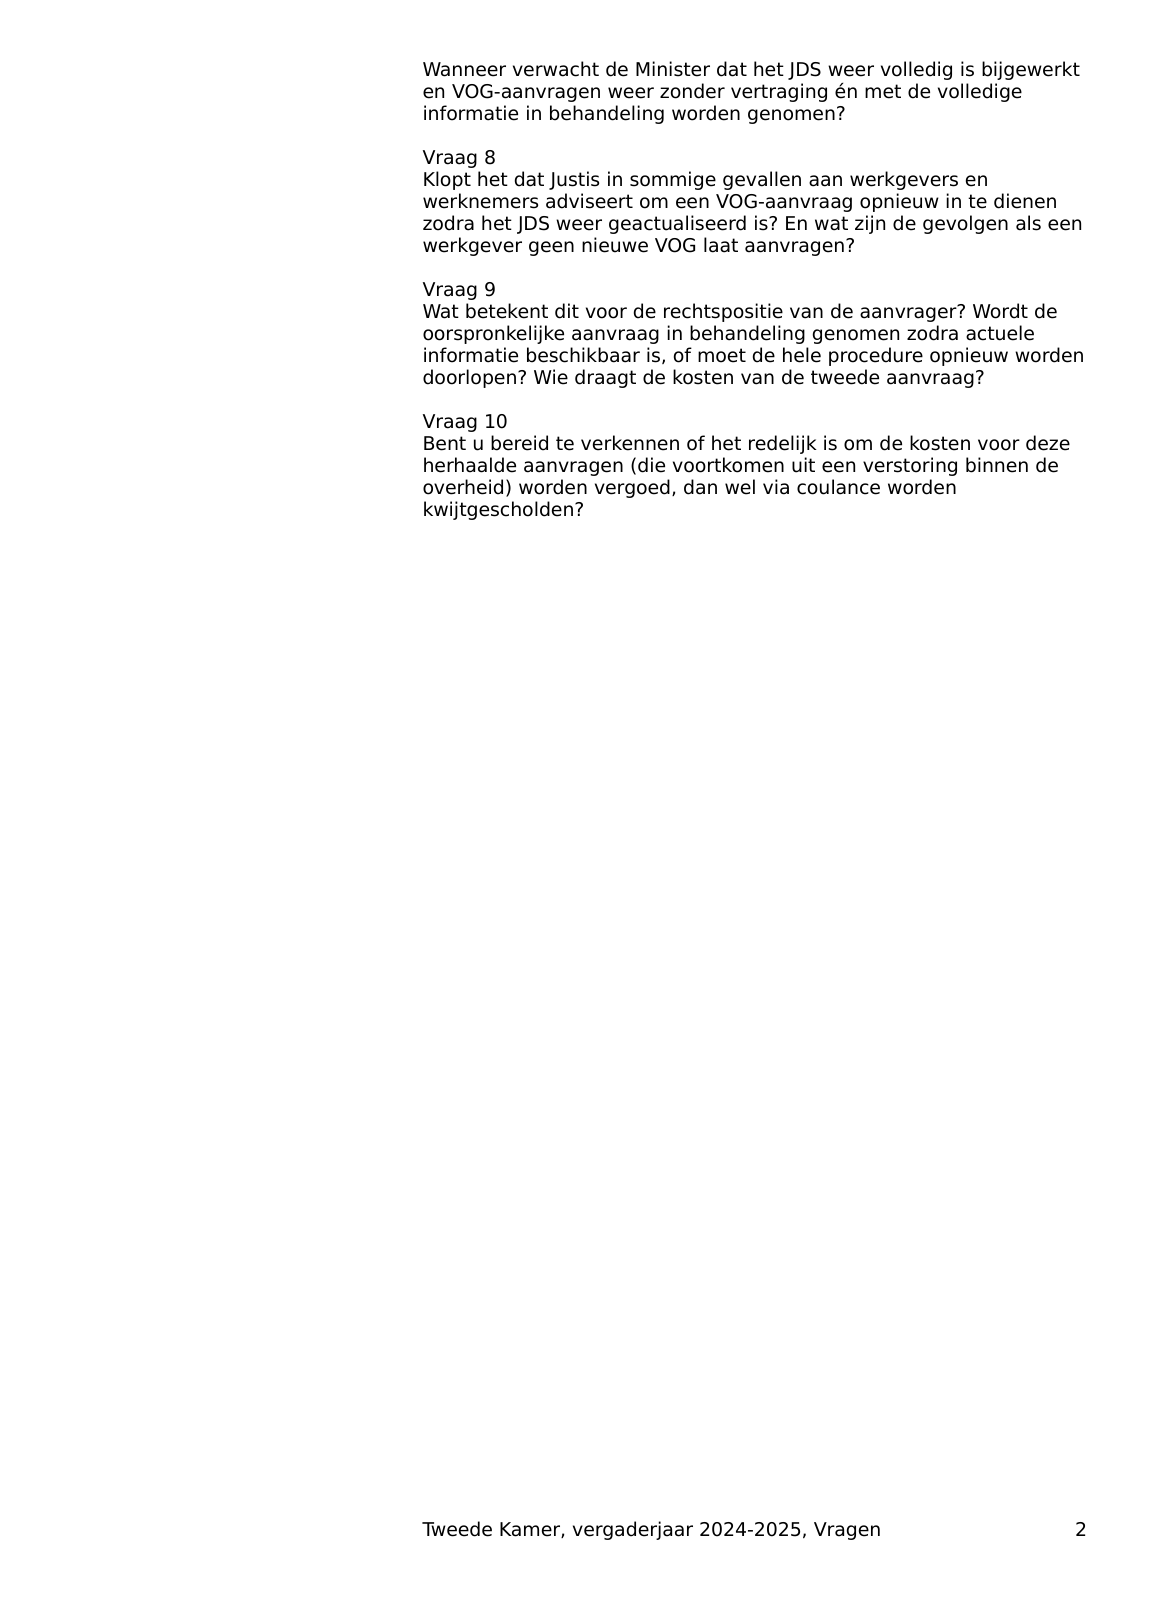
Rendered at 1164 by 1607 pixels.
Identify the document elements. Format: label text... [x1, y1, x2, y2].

text Wat betekent dit voor de rechtspositie van de aanvrager? Wordt de oorspronkelijke aanvraag in behandeling genomen zodra actuele informatie beschikbaar is, of moet de hele procedure opnieuw worden doorlopen? Wie draagt de kosten van de tweede aanvraag? [422, 301, 1087, 389]
text Bent u bereid te verkennen of het redelijk is om de kosten voor deze herhaalde aanvragen (die voortkomen uit een verstoring binnen de overheid) worden vergoed, dan wel via coulance worden kwijtgescholden? [422, 433, 1087, 521]
text Vraag 9 [422, 279, 1087, 301]
text Vraag 10 [422, 411, 1087, 433]
text Vraag 8 [422, 147, 1087, 169]
text Wanneer verwacht de Minister dat het JDS weer volledig is bijgewerkt en VOG-aanvragen weer zonder vertraging én met de volledige informatie in behandeling worden genomen? [422, 59, 1087, 125]
text Klopt het dat Justis in sommige gevallen aan werkgevers en werknemers adviseert om een VOG-aanvraag opnieuw in te dienen zodra het JDS weer geactualiseerd is? En wat zijn de gevolgen als een werkgever geen nieuwe VOG laat aanvragen? [422, 169, 1087, 257]
